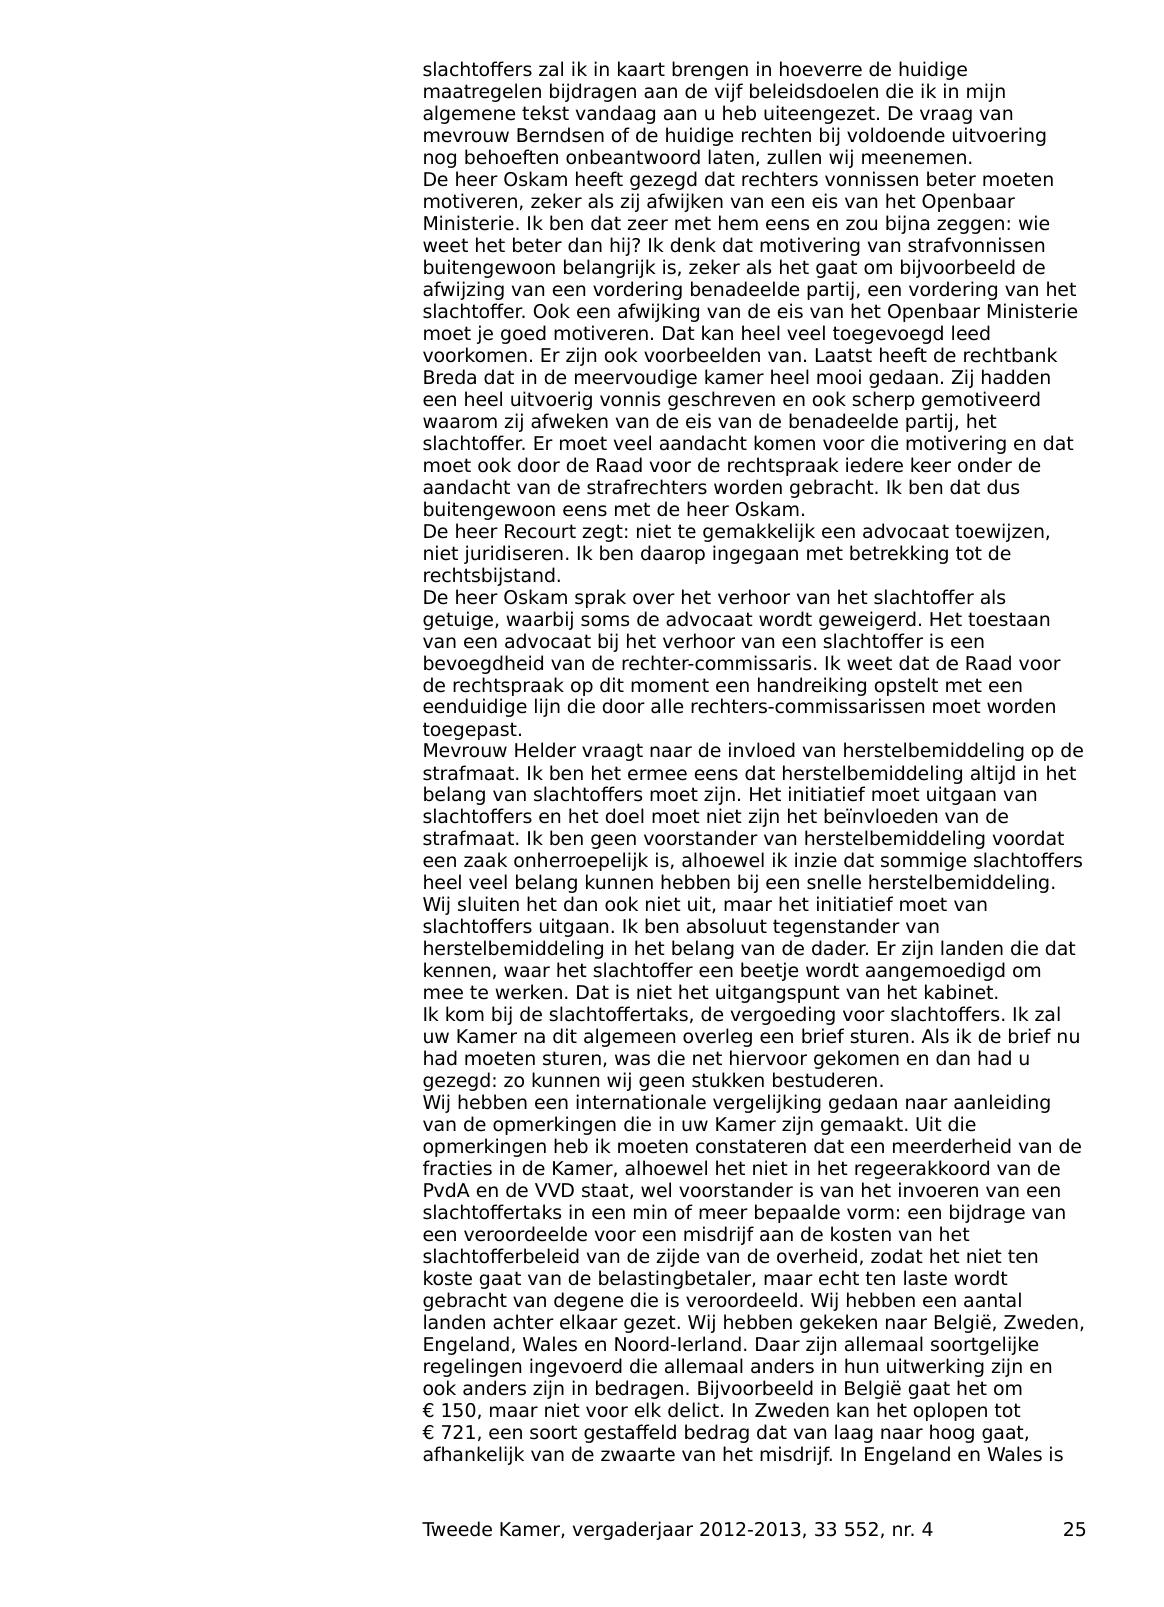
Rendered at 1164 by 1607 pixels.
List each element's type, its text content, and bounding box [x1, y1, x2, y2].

text De heer Oskam heeft gezegd dat rechters vonnissen beter moeten motiveren, zeker als zij afwijken van een eis van het Openbaar Ministerie. Ik ben dat zeer met hem eens en zou bijna zeggen: wie weet het beter dan hij? Ik denk dat motivering van strafvonnissen buitengewoon belangrijk is, zeker als het gaat om bijvoorbeeld de afwijzing van een vordering benadeelde partij, een vordering van het slachtoffer. Ook een afwijking van de eis van het Openbaar Ministerie moet je goed motiveren. Dat kan heel veel toegevoegd leed voorkomen. Er zijn ook voorbeelden van. Laatst heeft de rechtbank Breda dat in de meervoudige kamer heel mooi gedaan. Zij hadden een heel uitvoerig vonnis geschreven en ook scherp gemotiveerd waarom zij afweken van de eis van de benadeelde partij, het slachtoffer. Er moet veel aandacht komen voor die motivering en dat moet ook door de Raad voor de rechtspraak iedere keer onder de aandacht van de strafrechters worden gebracht. Ik ben dat dus buitengewoon eens met de heer Oskam. [422, 169, 1087, 521]
text Mevrouw Helder vraagt naar de invloed van herstelbemiddeling op de strafmaat. Ik ben het ermee eens dat herstelbemiddeling altijd in het belang van slachtoffers moet zijn. Het initiatief moet uitgaan van slachtoffers en het doel moet niet zijn het beïnvloeden van de strafmaat. Ik ben geen voorstander van herstelbemiddeling voordat een zaak onherroepelijk is, alhoewel ik inzie dat sommige slachtoffers heel veel belang kunnen hebben bij een snelle herstelbemiddeling. Wij sluiten het dan ook niet uit, maar het initiatief moet van slachtoffers uitgaan. Ik ben absoluut tegenstander van herstelbemiddeling in het belang van de dader. Er zijn landen die dat kennen, waar het slachtoffer een beetje wordt aangemoedigd om mee te werken. Dat is niet het uitgangspunt van het kabinet. [422, 740, 1087, 1004]
text De heer Oskam sprak over het verhoor van het slachtoffer als getuige, waarbij soms de advocaat wordt geweigerd. Het toestaan van een advocaat bij het verhoor van een slachtoffer is een bevoegdheid van de rechter-commissaris. Ik weet dat de Raad voor de rechtspraak op dit moment een handreiking opstelt met een eenduidige lijn die door alle rechters-commissarissen moet worden toegepast. [422, 587, 1087, 740]
text De heer Recourt zegt: niet te gemakkelijk een advocaat toewijzen, niet juridiseren. Ik ben daarop ingegaan met betrekking tot de rechtsbijstand. [422, 521, 1087, 587]
text slachtoffers zal ik in kaart brengen in hoeverre de huidige maatregelen bijdragen aan de vijf beleidsdoelen die ik in mijn algemene tekst vandaag aan u heb uiteengezet. De vraag van mevrouw Berndsen of de huidige rechten bij voldoende uitvoering nog behoeften onbeantwoord laten, zullen wij meenemen. [422, 59, 1087, 169]
text Wij hebben een internationale vergelijking gedaan naar aanleiding van de opmerkingen die in uw Kamer zijn gemaakt. Uit die opmerkingen heb ik moeten constateren dat een meerderheid van de fracties in de Kamer, alhoewel het niet in het regeerakkoord van de PvdA en de VVD staat, wel voorstander is van het invoeren van een slachtoffertaks in een min of meer bepaalde vorm: een bijdrage van een veroordeelde voor een misdrijf aan de kosten van het slachtofferbeleid van de zijde van de overheid, zodat het niet ten koste gaat van de belastingbetaler, maar echt ten laste wordt gebracht van degene die is veroordeeld. Wij hebben een aantal landen achter elkaar gezet. Wij hebben gekeken naar België, Zweden, Engeland, Wales en Noord-Ierland. Daar zijn allemaal soortgelijke regelingen ingevoerd die allemaal anders in hun uitwerking zijn en ook anders zijn in bedragen. Bijvoorbeeld in België gaat het om € 150, maar niet voor elk delict. In Zweden kan het oplopen tot € 721, een soort gestaffeld bedrag dat van laag naar hoog gaat, afhankelijk van de zwaarte van het misdrijf. In Engeland en Wales is [422, 1092, 1087, 1466]
text Ik kom bij de slachtoffertaks, de vergoeding voor slachtoffers. Ik zal uw Kamer na dit algemeen overleg een brief sturen. Als ik de brief nu had moeten sturen, was die net hiervoor gekomen en dan had u gezegd: zo kunnen wij geen stukken bestuderen. [422, 1004, 1087, 1092]
